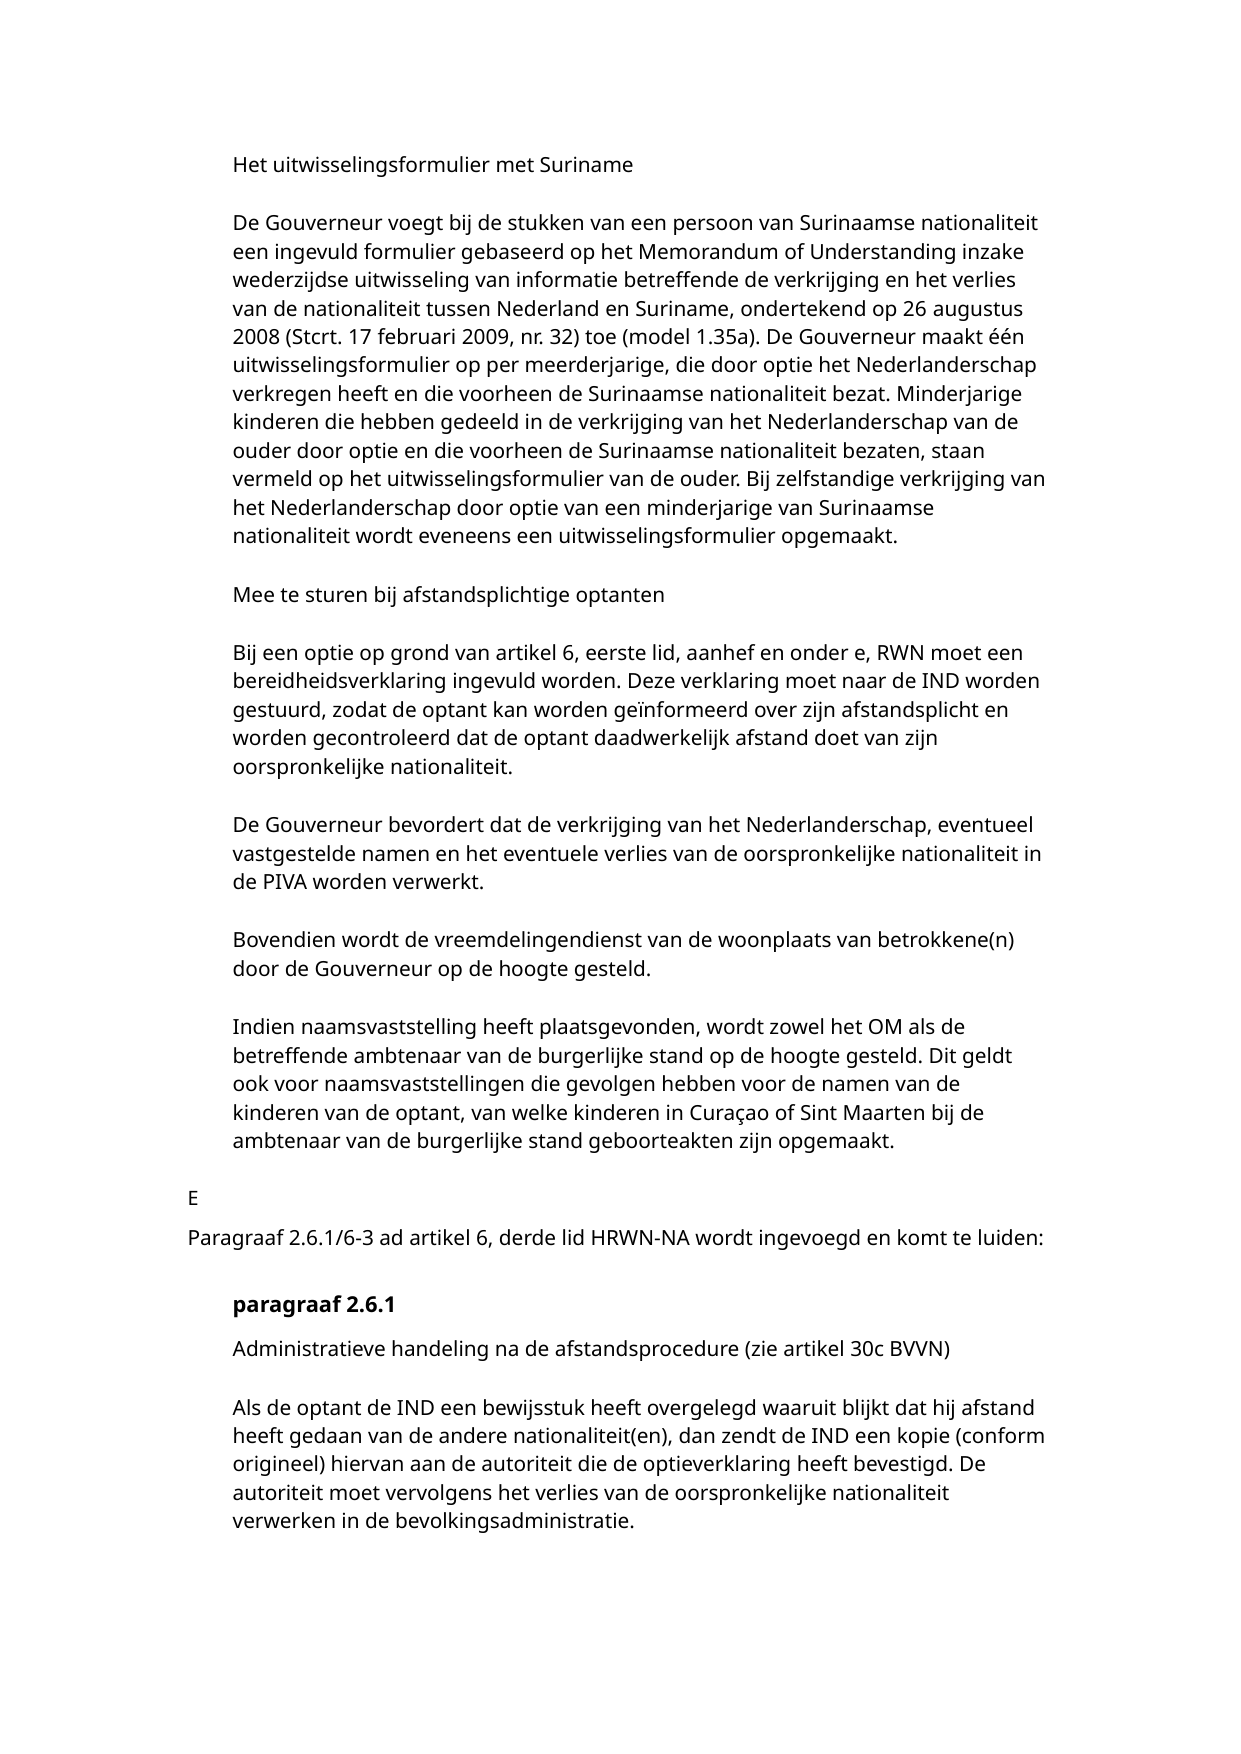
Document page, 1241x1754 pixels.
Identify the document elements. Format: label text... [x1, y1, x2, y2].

text De Gouverneur voegt bij de stukken van een persoon van Surinaamse nationaliteit een ingevuld formulier gebaseerd op het Memorandum of Understanding inzake wederzijdse uitwisseling van informatie betreffende de verkrijging en het verlies van de nationaliteit tussen Nederland en Suriname, ondertekend op 26 augustus 2008 (Stcrt. 17 februari 2009, nr. 32) toe (model 1.35a). De Gouverneur maakt één uitwisselingsformulier op per meerderjarige, die door optie het Nederlanderschap verkregen heeft en die voorheen de Surinaamse nationaliteit bezat. Minderjarige kinderen die hebben gedeeld in de verkrijging van het Nederlanderschap van de ouder door optie en die voorheen de Surinaamse nationaliteit bezaten, staan vermeld op het uitwisselingsformulier van de ouder. Bij zelfstandige verkrijging van het Nederlanderschap door optie van een minderjarige van Surinaamse nationaliteit wordt eveneens een uitwisselingsformulier opgemaakt. [232, 208, 1053, 550]
text E [187, 1185, 1053, 1212]
text Indien naamsvaststelling heeft plaatsgevonden, wordt zowel het OM als de betreffende ambtenaar van de burgerlijke stand op de hoogte gesteld. Dit geldt ook voor naamsvaststellingen die gevolgen hebben voor de namen van de kinderen van de optant, van welke kinderen in Curaçao of Sint Maarten bij de ambtenaar van de burgerlijke stand geboorteakten zijn opgemaakt. [232, 1012, 1053, 1155]
text De Gouverneur bevordert dat de verkrijging van het Nederlanderschap, eventueel vastgestelde namen en het eventuele verlies van de oorspronkelijke nationaliteit in de PIVA worden verwerkt. [232, 810, 1053, 896]
text Als de optant de IND een bewijsstuk heeft overgelegd waaruit blijkt dat hij afstand heeft gedaan van de andere nationaliteit(en), dan zendt de IND een kopie (conform origineel) hiervan aan de autoriteit die de optieverklaring heeft bevestigd. De autoriteit moet vervolgens het verlies van de oorspronkelijke nationaliteit verwerken in de bevolkingsadministratie. [232, 1393, 1053, 1535]
subtitle Het uitwisselingsformulier met Suriname [232, 150, 1053, 178]
text Bovendien wordt de vreemdelingendienst van de woonplaats van betrokkene(n) door de Gouverneur op de hoogte gesteld. [232, 926, 1053, 982]
subtitle Mee te sturen bij afstandsplichtige optanten [232, 580, 1053, 608]
text Bij een optie op grond van artikel 6, eerste lid, aanhef en onder e, RWN moet een bereidheidsverklaring ingevuld worden. Deze verklaring moet naar de IND worden gestuurd, zodat de optant kan worden geïnformeerd over zijn afstandsplicht en worden gecontroleerd dat de optant daadwerkelijk afstand doet van zijn oorspronkelijke nationaliteit. [232, 638, 1053, 780]
subtitle paragraaf 2.6.1 [232, 1289, 1053, 1319]
text Paragraaf 2.6.1/6-3 ad artikel 6, derde lid HRWN-NA wordt ingevoegd en komt te luiden: [187, 1223, 1053, 1252]
subtitle Administratieve handeling na de afstandsprocedure (zie artikel 30c BVVN) [232, 1334, 1053, 1363]
